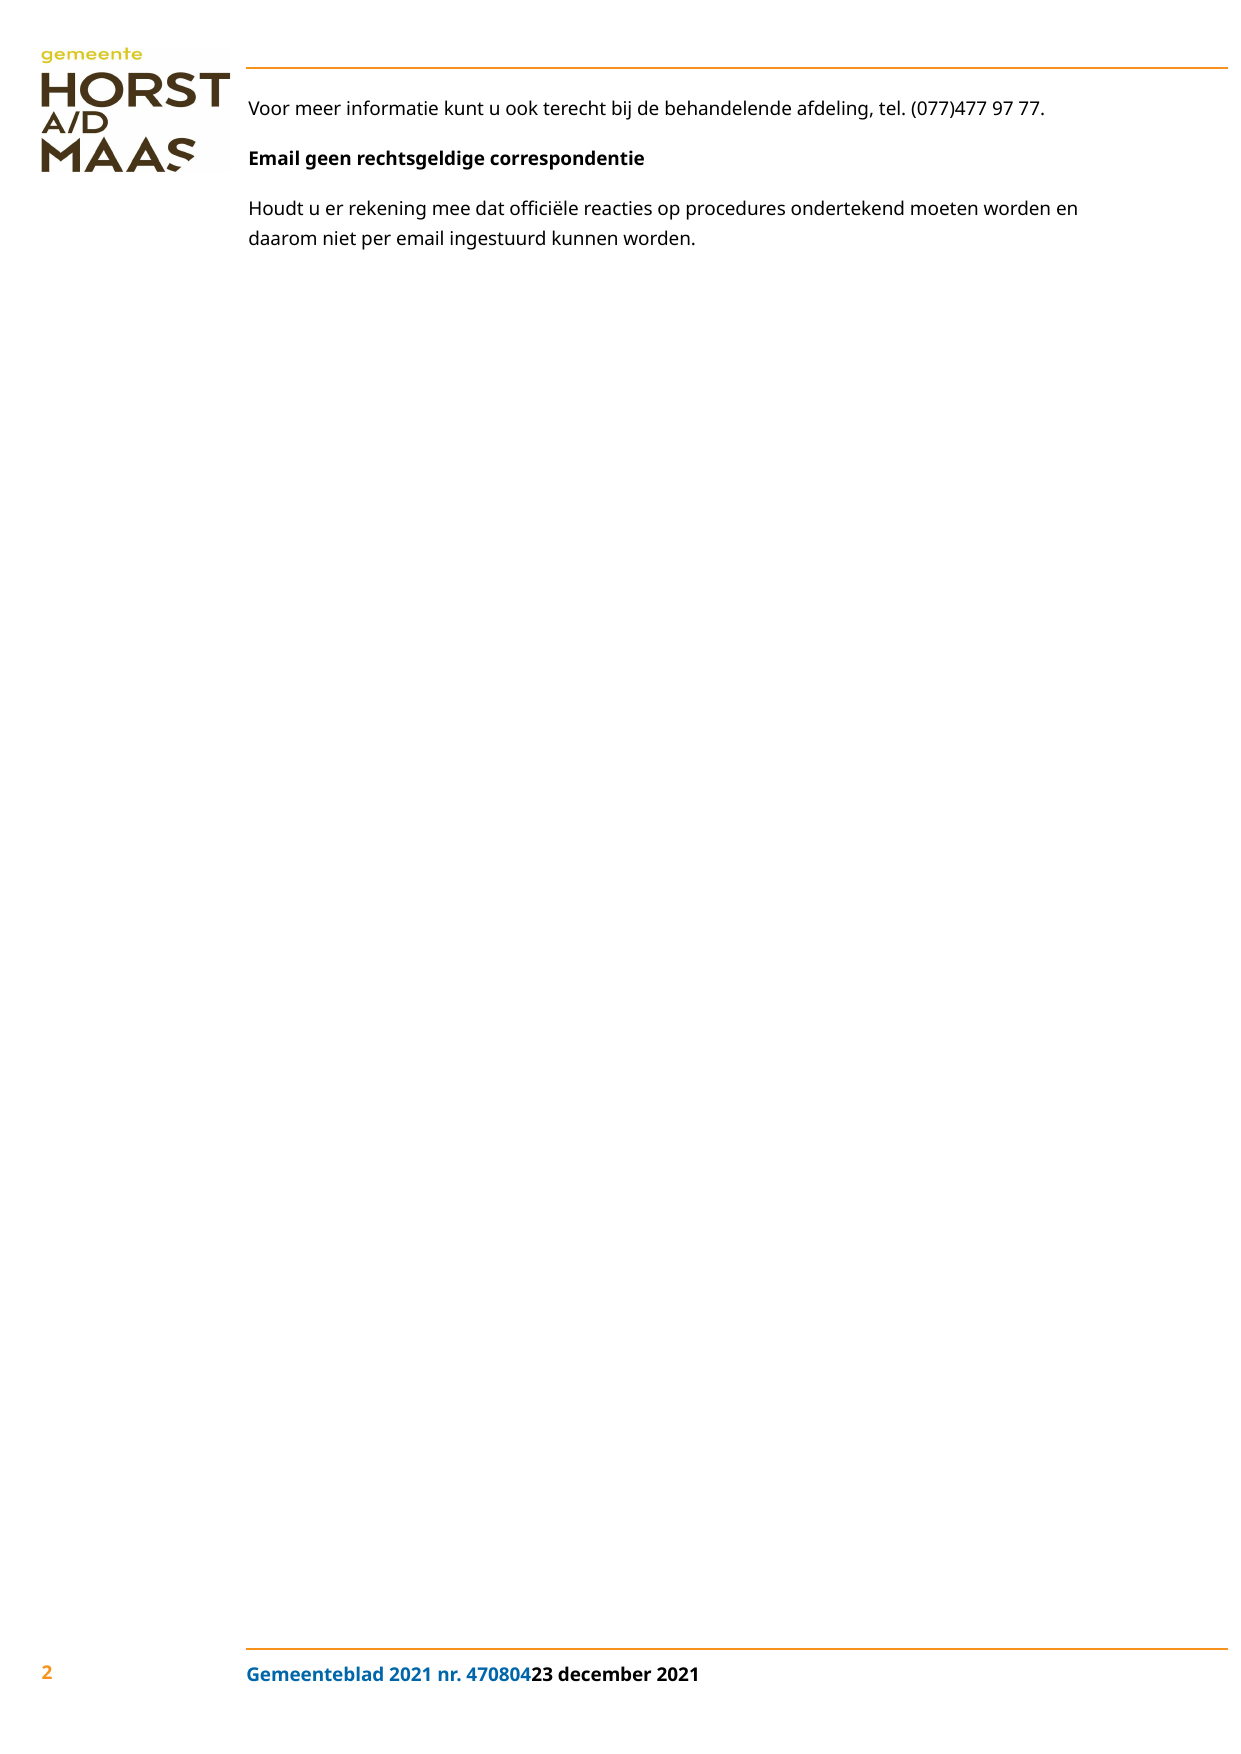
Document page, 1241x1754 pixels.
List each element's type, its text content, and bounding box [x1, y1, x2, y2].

picture [41, 47, 231, 172]
text Email geen rechtsgeldige correspondentie [248, 145, 1152, 171]
text Voor meer informatie kunt u ook terecht bij de behandelende afdeling, tel. (077)477 97 77. [248, 95, 1152, 121]
text Houdt u er rekening mee dat officiële reacties op procedures ondertekend moeten worden en daarom niet per email ingestuurd kunnen worden. [248, 196, 1152, 251]
